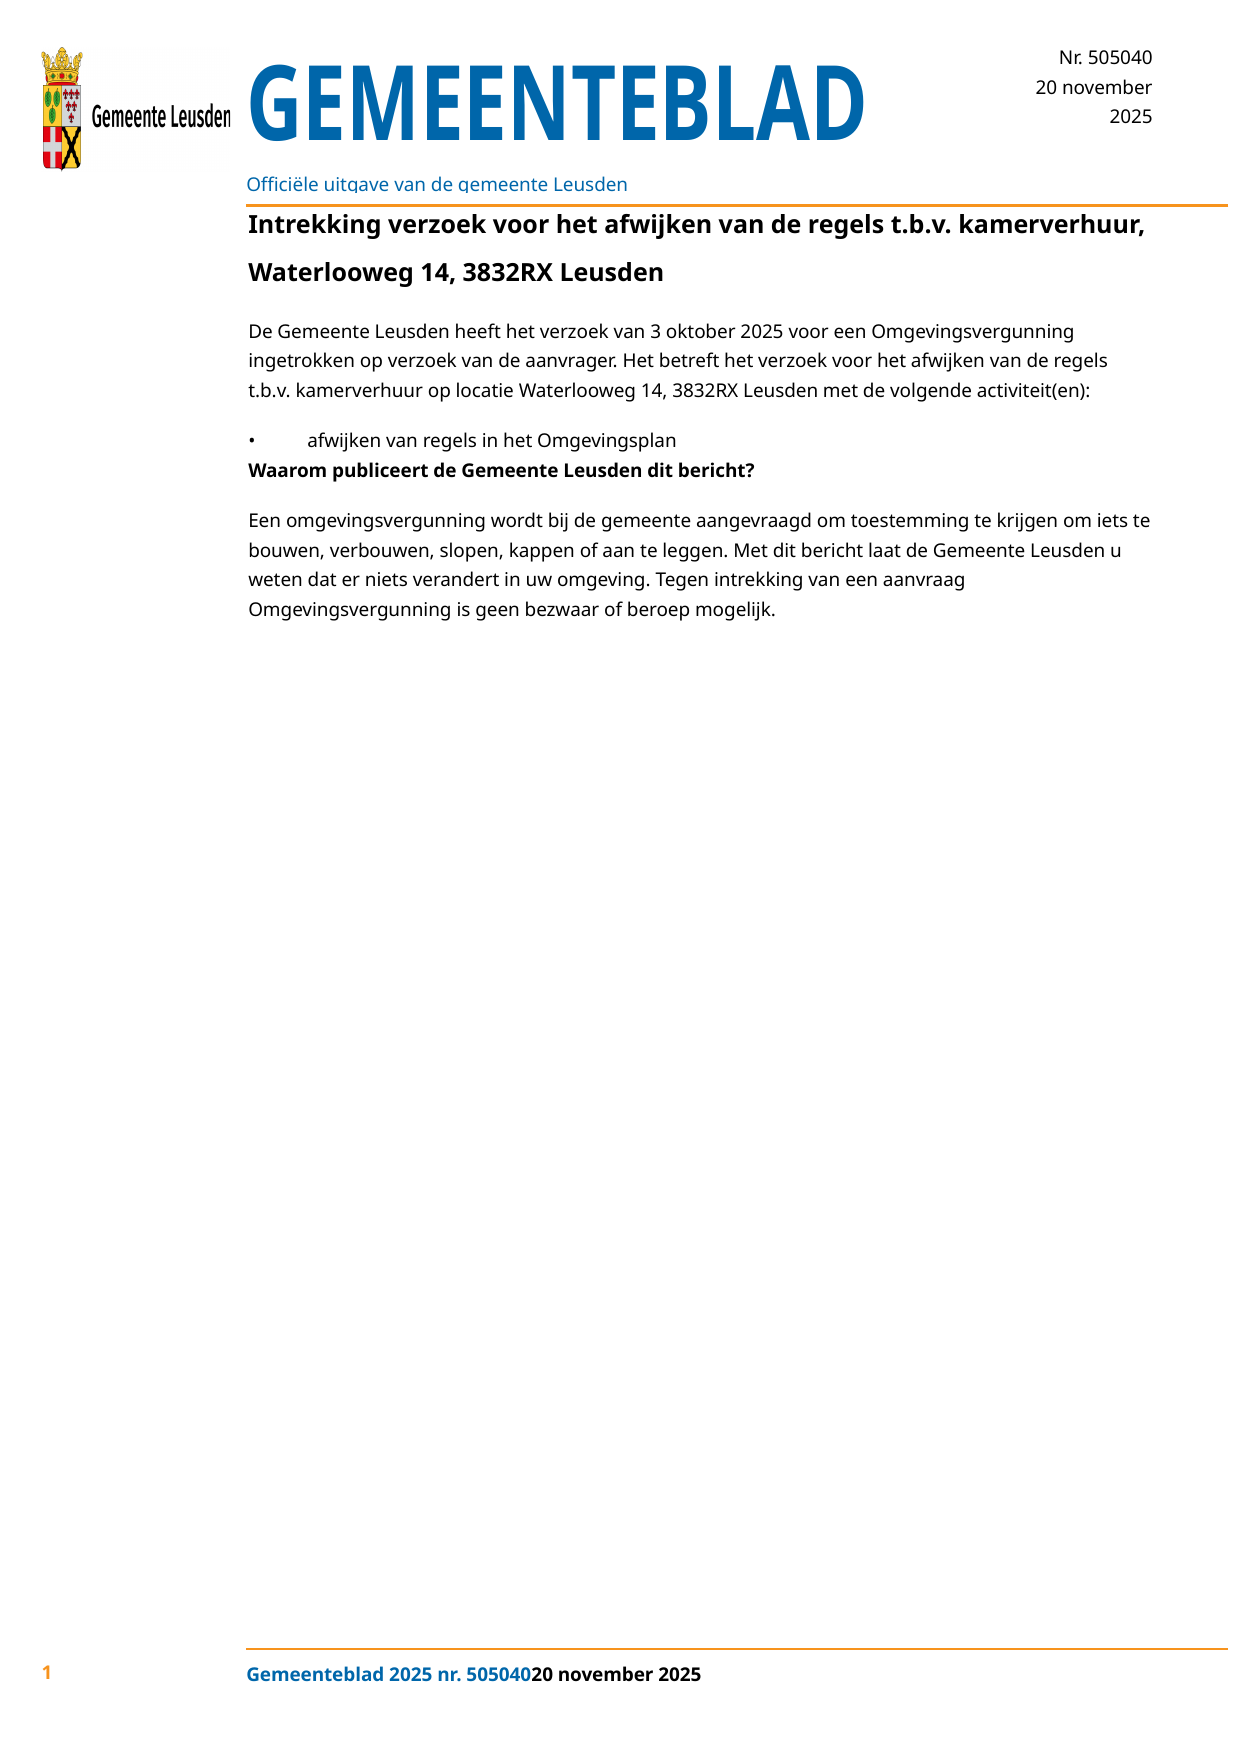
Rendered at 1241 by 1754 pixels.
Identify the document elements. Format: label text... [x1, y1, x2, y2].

text Intrekking verzoek voor het afwijken van de regels t.b.v. kamerverhuur, Waterlooweg 14, 3832RX Leusden [248, 207, 1152, 288]
text Waarom publiceert de Gemeente Leusden dit bericht? [248, 457, 1152, 483]
text De Gemeente Leusden heeft het verzoek van 3 oktober 2025 voor een Omgevingsvergunning ingetrokken op verzoek van de aanvrager. Het betreft het verzoek voor het afwijken van de regels t.b.v. kamerverhuur op locatie Waterlooweg 14, 3832RX Leusden met de volgende activiteit(en): [248, 318, 1152, 403]
text Een omgevingsvergunning wordt bij de gemeente aangevraagd om toestemming te krijgen om iets te bouwen, verbouwen, slopen, kappen of aan te leggen. Met dit bericht laat de Gemeente Leusden u weten dat er niets verandert in uw omgeving. Tegen intrekking van een aanvraag Omgevingsvergunning is geen bezwaar of beroep mogelijk. [248, 507, 1152, 622]
picture [41, 47, 231, 172]
list afwijken van regels in het Omgevingsplan [248, 427, 1152, 453]
